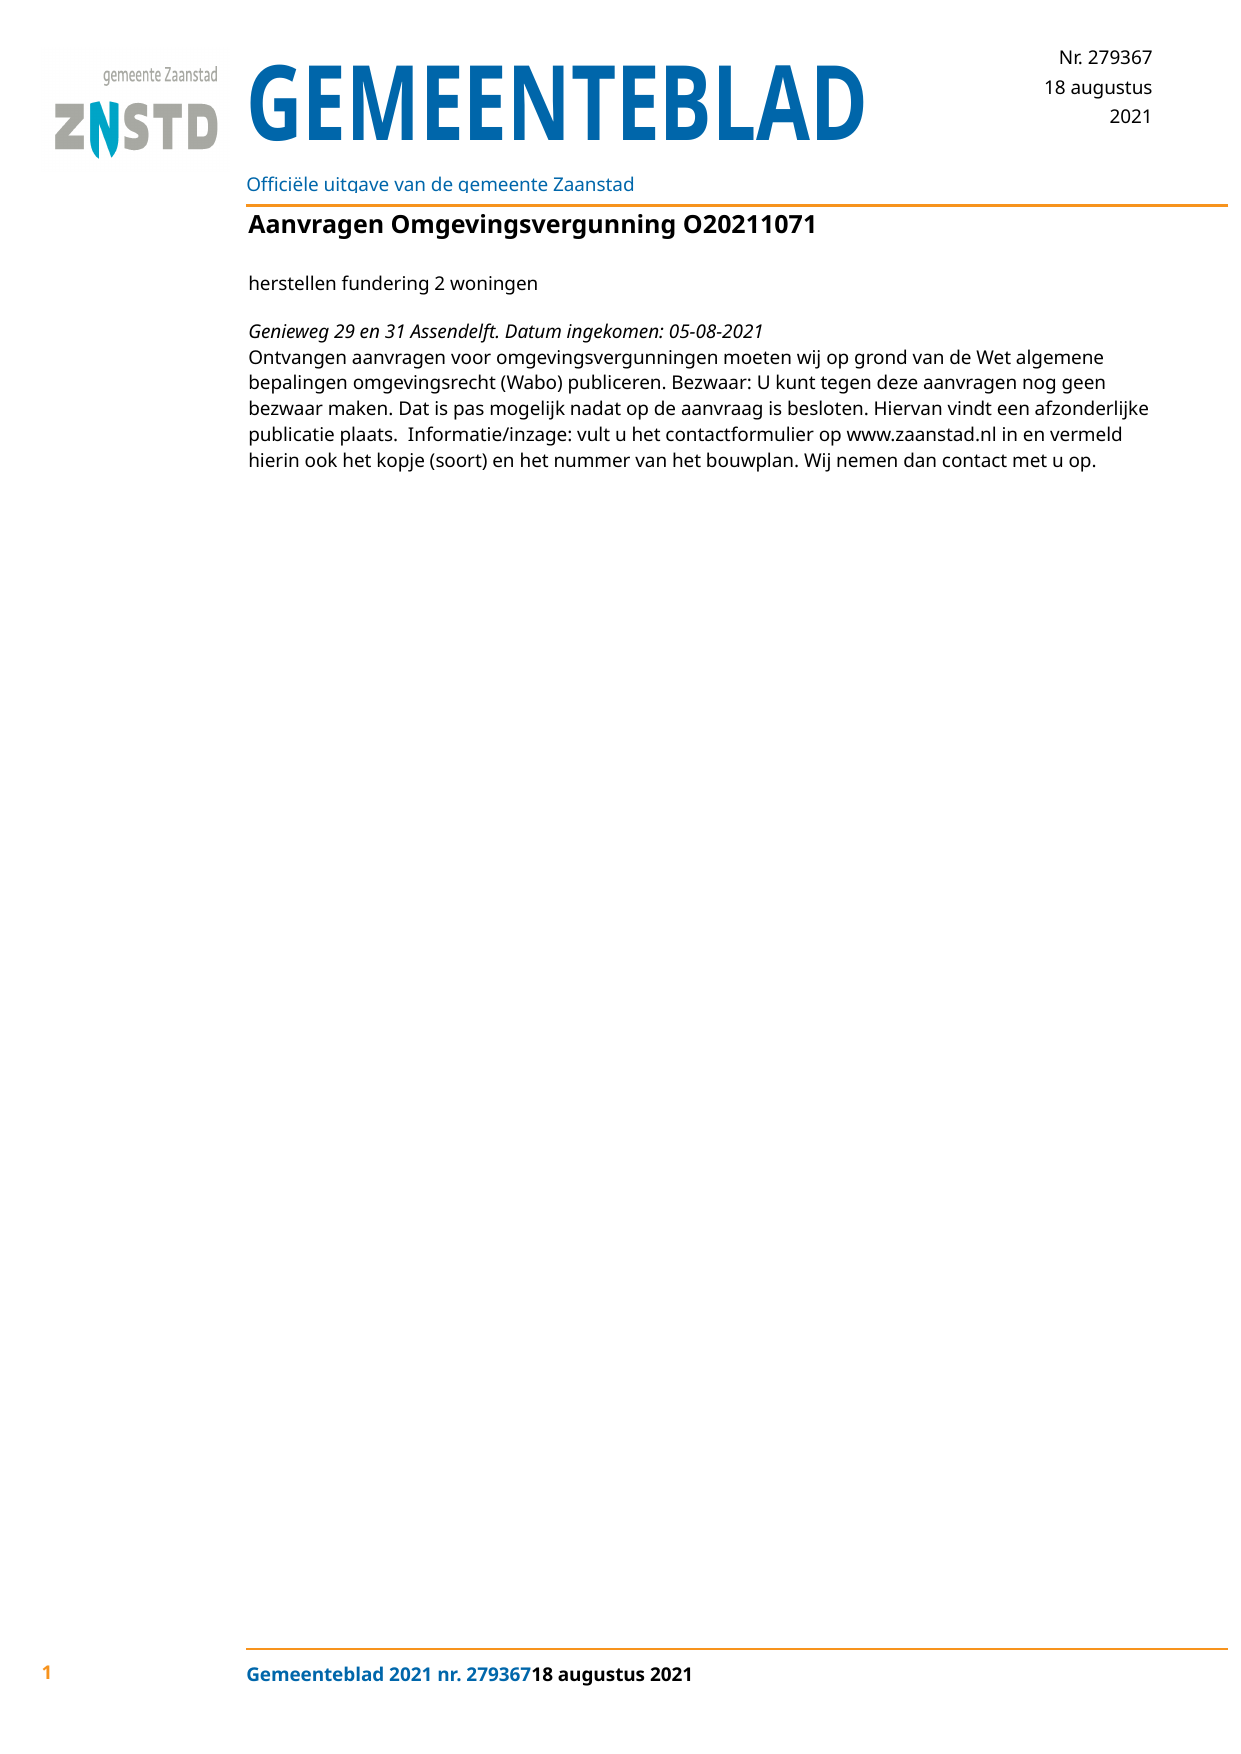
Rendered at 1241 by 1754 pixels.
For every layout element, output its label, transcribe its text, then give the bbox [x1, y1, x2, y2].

picture [41, 47, 231, 172]
text Aanvragen Omgevingsvergunning O20211071 [248, 207, 1152, 241]
text Ontvangen aanvragen voor omgevingsvergunningen moeten wij op grond van de Wet algemene bepalingen omgevingsrecht (Wabo) publiceren. Bezwaar: U kunt tegen deze aanvragen nog geen bezwaar maken. Dat is pas mogelijk nadat op de aanvraag is besloten. Hiervan vindt een afzonderlijke publicatie plaats. Informatie/inzage: vult u het contactformulier op www.zaanstad.nl in en vermeld hierin ook het kopje (soort) en het nummer van het bouwplan. Wij nemen dan contact met u op. [248, 344, 1152, 472]
text Genieweg 29 en 31 Assendelft. Datum ingekomen: 05-08-2021 [248, 318, 1152, 344]
text herstellen fundering 2 woningen [248, 270, 1152, 296]
